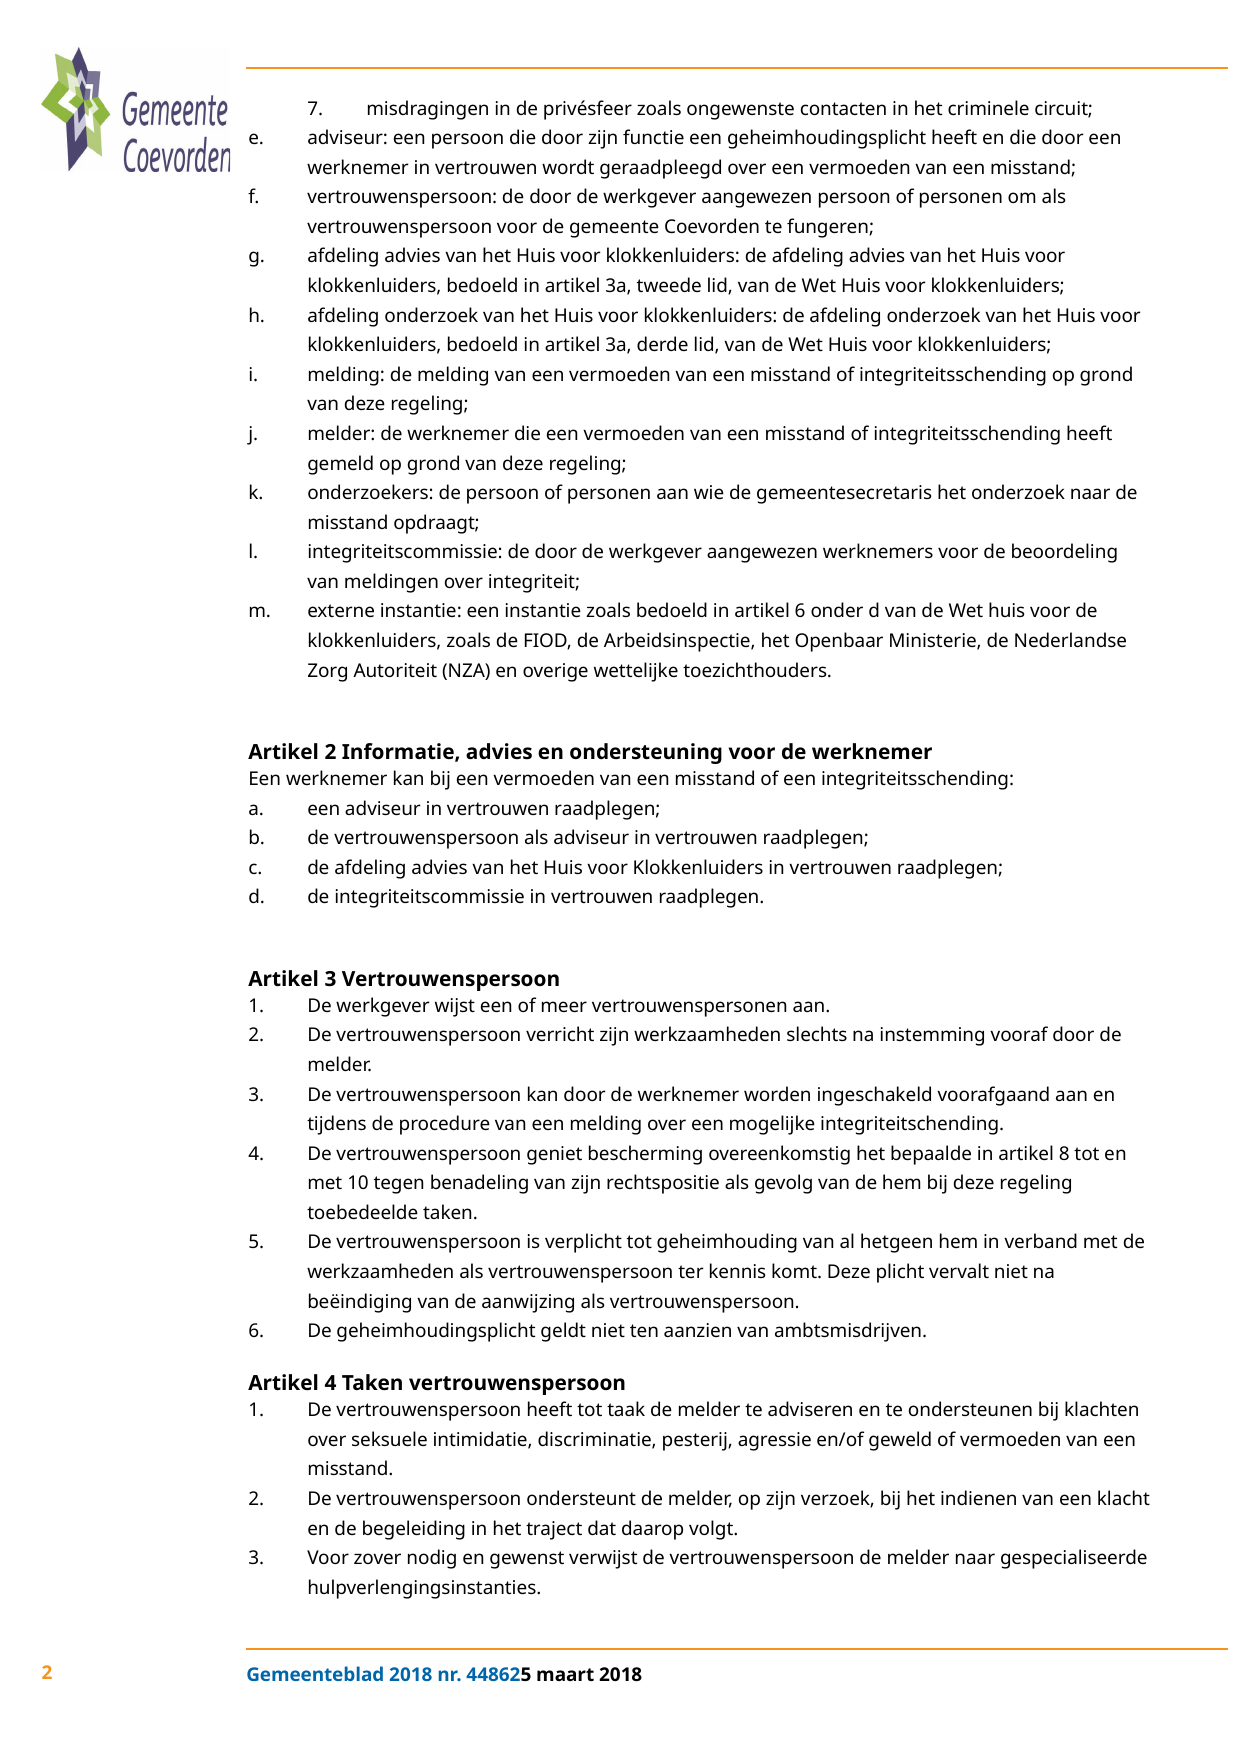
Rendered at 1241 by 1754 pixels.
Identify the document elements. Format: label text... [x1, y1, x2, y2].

list De vertrouwenspersoon is verplicht tot geheimhouding van al hetgeen hem in verband met de werkzaamheden als vertrouwenspersoon ter kennis komt. Deze plicht vervalt niet na beëindiging van de aanwijzing als vertrouwenspersoon. [248, 1229, 1152, 1314]
list vertrouwenspersoon: de door de werkgever aangewezen persoon of personen om als vertrouwenspersoon voor de gemeente Coevorden te fungeren; [248, 183, 1152, 239]
list de vertrouwenspersoon als adviseur in vertrouwen raadplegen; [248, 824, 1152, 850]
text Artikel 3 Vertrouwenspersoon [248, 964, 1152, 992]
list De vertrouwenspersoon ondersteunt de melder, op zijn verzoek, bij het indienen van een klacht en de begeleiding in het traject dat daarop volgt. [248, 1485, 1152, 1540]
list De vertrouwenspersoon geniet bescherming overeenkomstig het bepaalde in artikel 8 tot en met 10 tegen benadeling van zijn rechtspositie als gevolg van de hem bij deze regeling toebedeelde taken. [248, 1140, 1152, 1225]
picture [41, 47, 231, 172]
list melder: de werknemer die een vermoeden van een misstand of integriteitsschending heeft gemeld op grond van deze regeling; [248, 420, 1152, 476]
text Een werknemer kan bij een vermoeden van een misstand of een integriteitsschending: [248, 765, 1152, 791]
list externe instantie: een instantie zoals bedoeld in artikel 6 onder d van de Wet huis voor de klokkenluiders, zoals de FIOD, de Arbeidsinspectie, het Openbaar Ministerie, de Nederlandse Zorg Autoriteit (NZA) en overige wettelijke toezichthouders. [248, 598, 1152, 683]
text Artikel 4 Taken vertrouwenspersoon [248, 1368, 1152, 1396]
list Voor zover nodig en gewenst verwijst de vertrouwenspersoon de melder naar gespecialiseerde hulpverlengingsinstanties. [248, 1544, 1152, 1599]
list De vertrouwenspersoon verricht zijn werkzaamheden slechts na instemming vooraf door de melder. [248, 1022, 1152, 1077]
list afdeling onderzoek van het Huis voor klokkenluiders: de afdeling onderzoek van het Huis voor klokkenluiders, bedoeld in artikel 3a, derde lid, van de Wet Huis voor klokkenluiders; [248, 302, 1152, 357]
list onderzoekers: de persoon of personen aan wie de gemeentesecretaris het onderzoek naar de misstand opdraagt; [248, 479, 1152, 535]
list misdragingen in de privésfeer zoals ongewenste contacten in het criminele circuit; [307, 95, 1152, 121]
list integriteitscommissie: de door de werkgever aangewezen werknemers voor de beoordeling van meldingen over integriteit; [248, 538, 1152, 594]
list de integriteitscommissie in vertrouwen raadplegen. [248, 884, 1152, 909]
list De geheimhoudingsplicht geldt niet ten aanzien van ambtsmisdrijven. [248, 1317, 1152, 1343]
list afdeling advies van het Huis voor klokkenluiders: de afdeling advies van het Huis voor klokkenluiders, bedoeld in artikel 3a, tweede lid, van de Wet Huis voor klokkenluiders; [248, 243, 1152, 298]
list een adviseur in vertrouwen raadplegen; [248, 795, 1152, 821]
list De vertrouwenspersoon heeft tot taak de melder te adviseren en te ondersteunen bij klachten over seksuele intimidatie, discriminatie, pesterij, agressie en/of geweld of vermoeden van een misstand. [248, 1396, 1152, 1481]
list de afdeling advies van het Huis voor Klokkenluiders in vertrouwen raadplegen; [248, 854, 1152, 880]
text Artikel 2 Informatie, advies en ondersteuning voor de werknemer [248, 737, 1152, 765]
list melding: de melding van een vermoeden van een misstand of integriteitsschending op grond van deze regeling; [248, 361, 1152, 416]
list adviseur: een persoon die door zijn functie een geheimhoudingsplicht heeft en die door een werknemer in vertrouwen wordt geraadpleegd over een vermoeden van een misstand; [248, 124, 1152, 180]
list De werkgever wijst een of meer vertrouwenspersonen aan. [248, 992, 1152, 1018]
list De vertrouwenspersoon kan door de werknemer worden ingeschakeld voorafgaand aan en tijdens de procedure van een melding over een mogelijke integriteitschending. [248, 1081, 1152, 1136]
